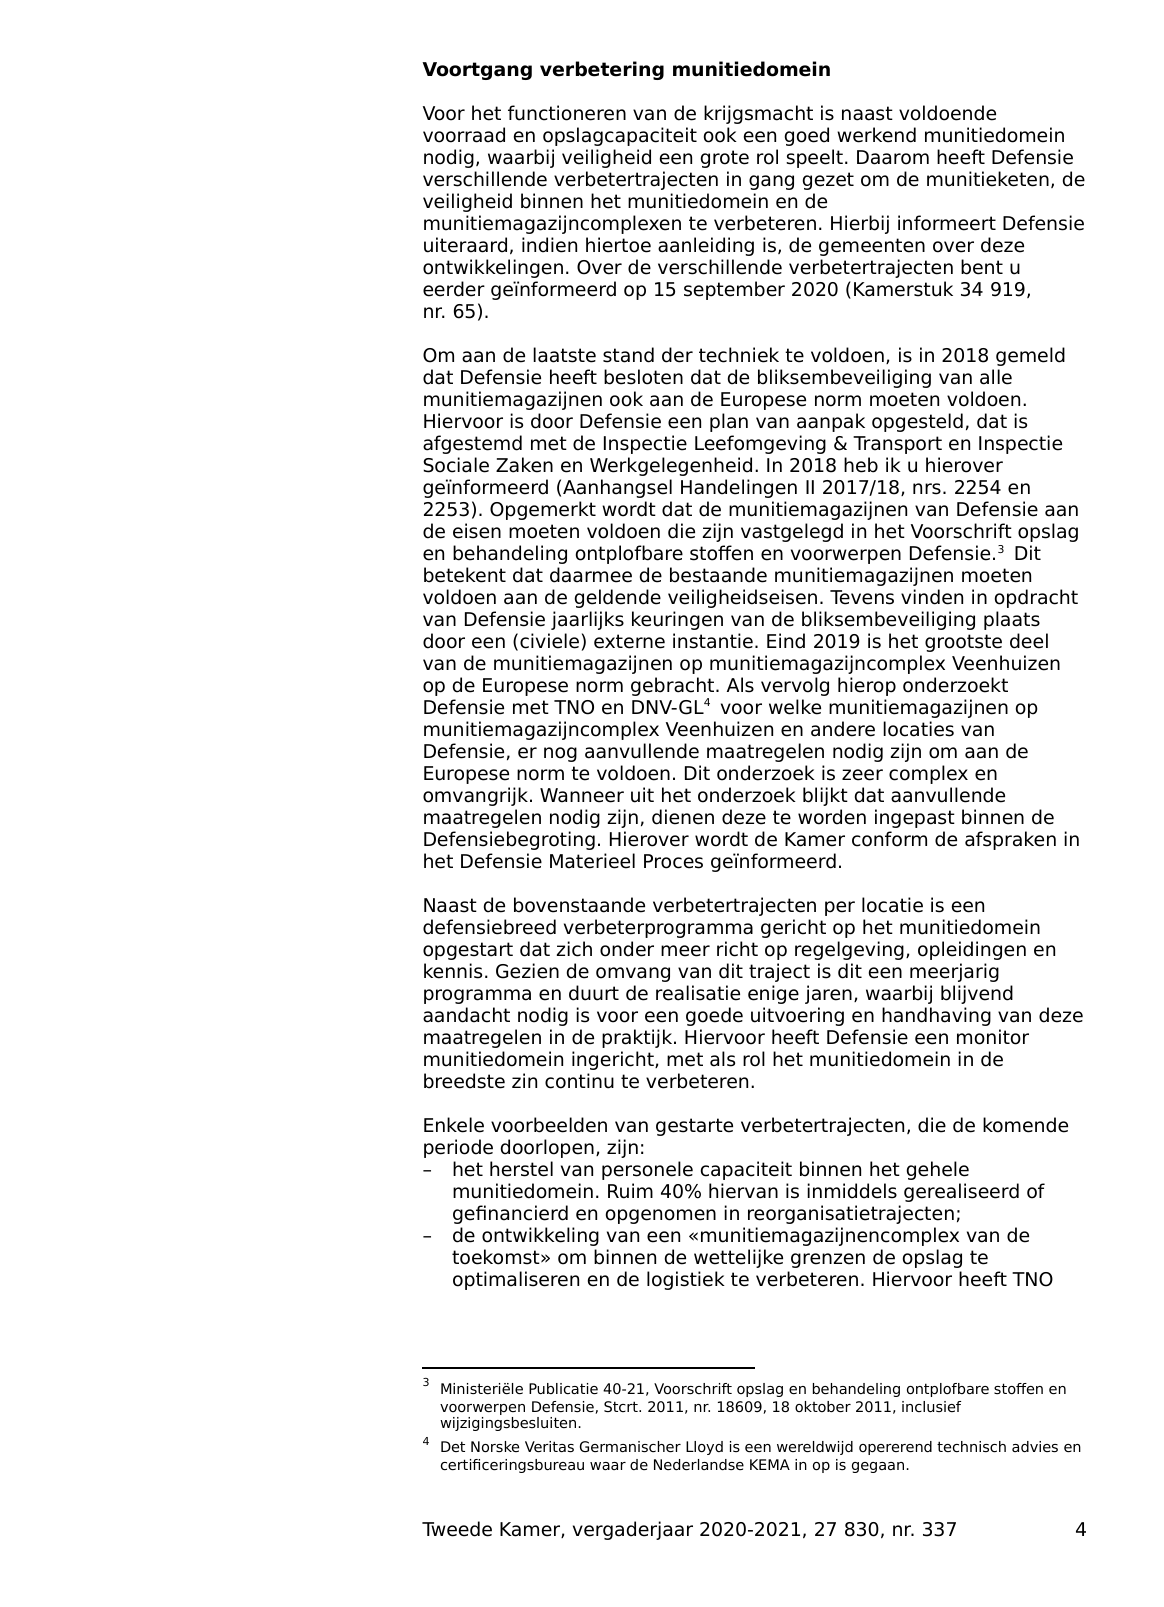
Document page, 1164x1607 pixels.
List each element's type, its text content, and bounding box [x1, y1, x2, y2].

text Enkele voorbeelden van gestarte verbetertrajecten, die de komende periode doorlopen, zijn: [422, 1115, 1087, 1159]
text Naast de bovenstaande verbetertrajecten per locatie is een defensiebreed verbeterprogramma gericht op het munitiedomein opgestart dat zich onder meer richt op regelgeving, opleidingen en kennis. Gezien de omvang van dit traject is dit een meerjarig programma en duurt de realisatie enige jaren, waarbij blijvend aandacht nodig is voor een goede uitvoering en handhaving van deze maatregelen in de praktijk. Hiervoor heeft Defensie een monitor munitiedomein ingericht, met als rol het munitiedomein in de breedste zin continu te verbeteren. [422, 895, 1087, 1093]
text Ministeriële Publicatie 40-21, Voorschrift opslag en behandeling ontplofbare stoffen en voorwerpen Defensie, Stcrt. 2011, nr. 18609, 18 oktober 2011, inclusief wijzigingsbesluiten. [422, 1377, 1087, 1432]
text – het herstel van personele capaciteit binnen het gehele munitiedomein. Ruim 40% hiervan is inmiddels gerealiseerd of gefinancierd en opgenomen in reorganisatietrajecten; [422, 1159, 1087, 1225]
text – de ontwikkeling van een «munitiemagazijnencomplex van de toekomst» om binnen de wettelijke grenzen de opslag te optimaliseren en de logistiek te verbeteren. Hiervoor heeft TNO [422, 1225, 1087, 1291]
text Om aan de laatste stand der techniek te voldoen, is in 2018 gemeld dat Defensie heeft besloten dat de bliksembeveiliging van alle munitiemagazijnen ook aan de Europese norm moeten voldoen. Hiervoor is door Defensie een plan van aanpak opgesteld, dat is afgestemd met de Inspectie Leefomgeving & Transport en Inspectie Sociale Zaken en Werkgelegenheid. In 2018 heb ik u hierover geïnformeerd (Aanhangsel Handelingen II 2017/18, nrs. 2254 en 2253). Opgemerkt wordt dat de munitiemagazijnen van Defensie aan de eisen moeten voldoen die zijn vastgelegd in het Voorschrift opslag en behandeling ontplofbare stoffen en voorwerpen Defensie. Dit betekent dat daarmee de bestaande munitiemagazijnen moeten voldoen aan de geldende veiligheidseisen. Tevens vinden in opdracht van Defensie jaarlijks keuringen van de bliksembeveiliging plaats door een (civiele) externe instantie. Eind 2019 is het grootste deel van de munitiemagazijnen op munitiemagazijncomplex Veenhuizen op de Europese norm gebracht. Als vervolg hierop onderzoekt Defensie met TNO en DNV-GL voor welke munitiemagazijnen op munitiemagazijncomplex Veenhuizen en andere locaties van Defensie, er nog aanvullende maatregelen nodig zijn om aan de Europese norm te voldoen. Dit onderzoek is zeer complex en omvangrijk. Wanneer uit het onderzoek blijkt dat aanvullende maatregelen nodig zijn, dienen deze te worden ingepast binnen de Defensiebegroting. Hierover wordt de Kamer conform de afspraken in het Defensie Materieel Proces geïnformeerd. [422, 345, 1087, 873]
subtitle Voortgang verbetering munitiedomein [422, 59, 1087, 81]
text Voor het functioneren van de krijgsmacht is naast voldoende voorraad en opslagcapaciteit ook een goed werkend munitiedomein nodig, waarbij veiligheid een grote rol speelt. Daarom heeft Defensie verschillende verbetertrajecten in gang gezet om de munitieketen, de veiligheid binnen het munitiedomein en de munitiemagazijncomplexen te verbeteren. Hierbij informeert Defensie uiteraard, indien hiertoe aanleiding is, de gemeenten over deze ontwikkelingen. Over de verschillende verbetertrajecten bent u eerder geïnformeerd op 15 september 2020 (Kamerstuk 34 919, nr. 65). [422, 103, 1087, 323]
text Det Norske Veritas Germanischer Lloyd is een wereldwijd opererend technisch advies en certificeringsbureau waar de Nederlandse KEMA in op is gegaan. [422, 1435, 1087, 1474]
